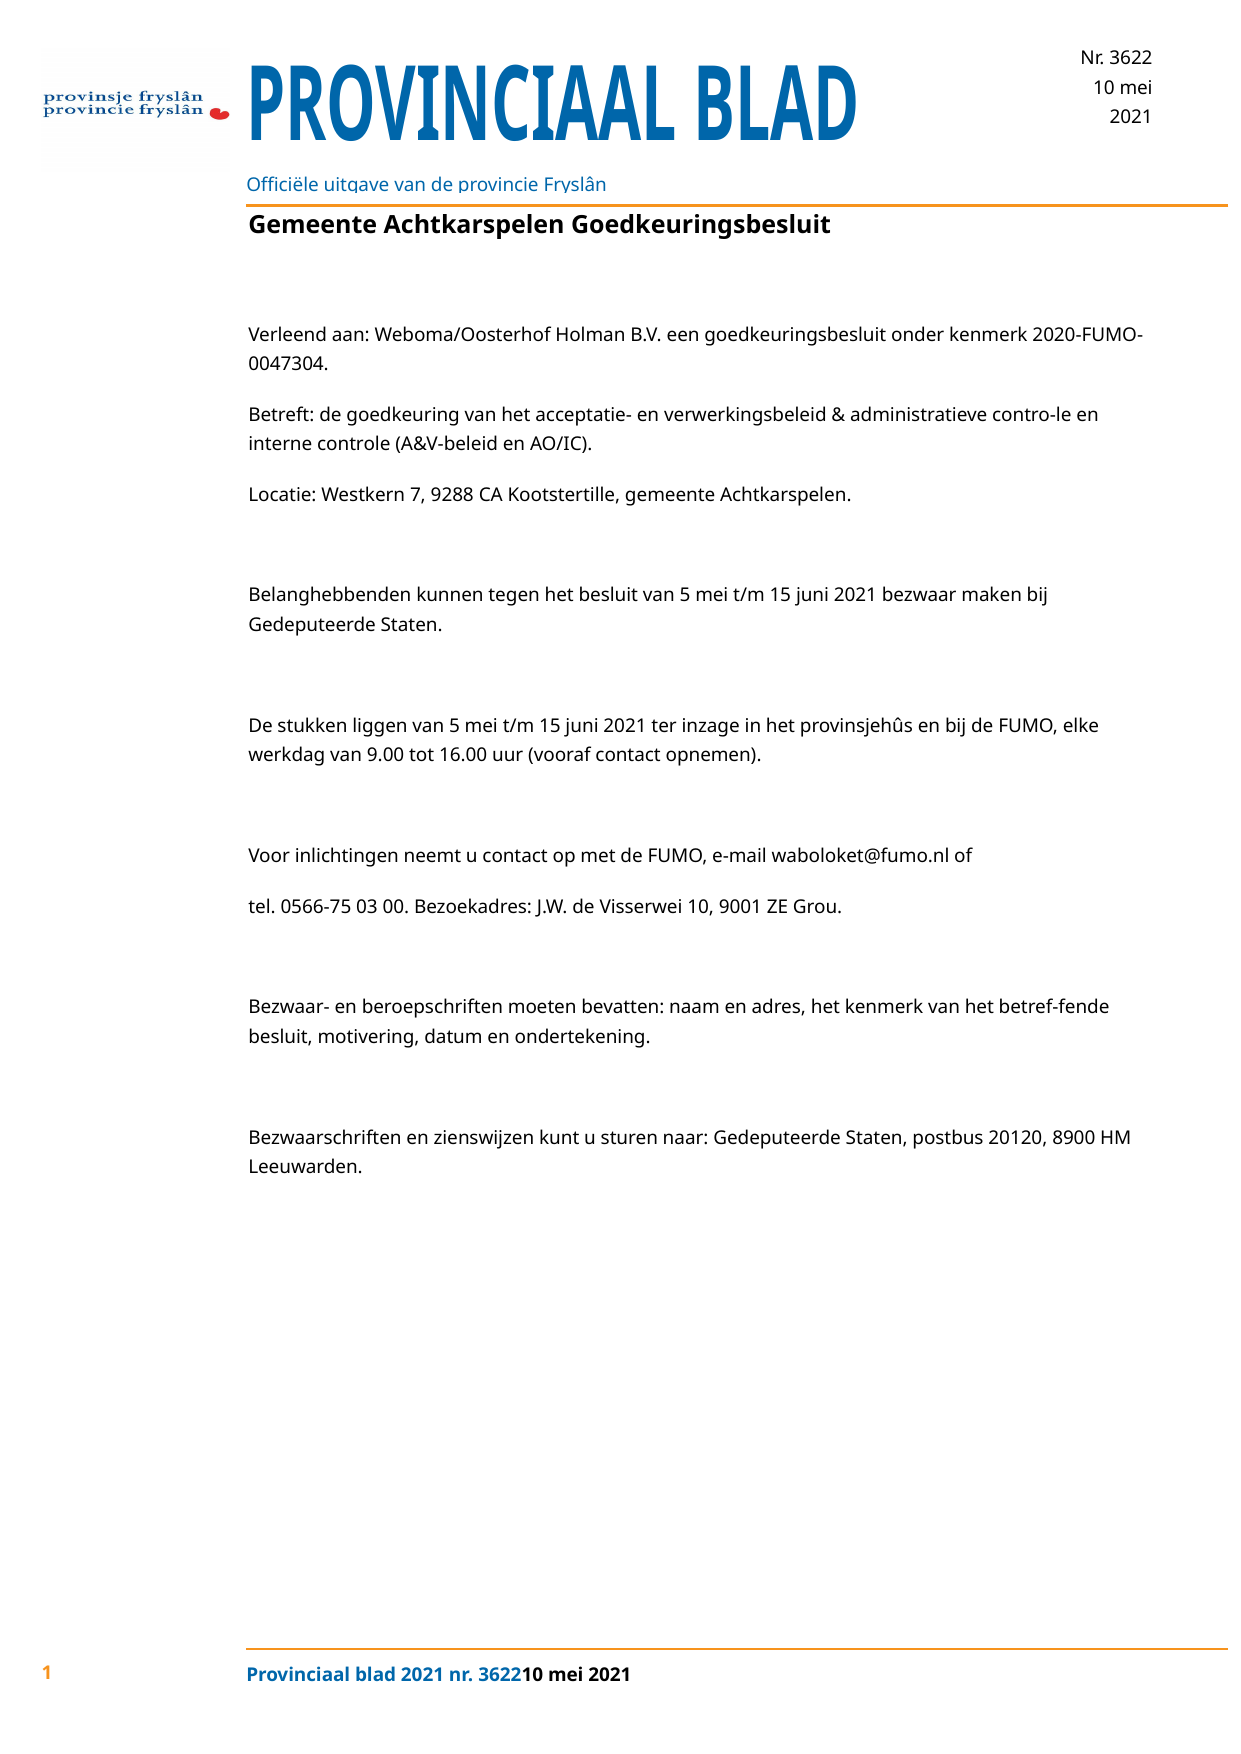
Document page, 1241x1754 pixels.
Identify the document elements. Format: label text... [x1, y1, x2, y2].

text De stukken liggen van 5 mei t/m 15 juni 2021 ter inzage in het provinsjehûs en bij de FUMO, elke werkdag van 9.00 tot 16.00 uur (vooraf contact opnemen). [248, 712, 1152, 767]
text Gemeente Achtkarspelen Goedkeuringsbesluit [248, 207, 1152, 241]
text Bezwaarschriften en zienswijzen kunt u sturen naar: Gedeputeerde Staten, postbus 20120, 8900 HM Leeuwarden. [248, 1124, 1152, 1179]
text Betreft: de goedkeuring van het acceptatie- en verwerkingsbeleid & administratieve contro-le en interne controle (A&V-beleid en AO/IC). [248, 401, 1152, 456]
text Bezwaar- en beroepschriften moeten bevatten: naam en adres, het kenmerk van het betref-fende besluit, motivering, datum en ondertekening. [248, 994, 1152, 1049]
text Voor inlichtingen neemt u contact op met de FUMO, e-mail waboloket@fumo.nl of [248, 842, 1152, 868]
text Verleend aan: Weboma/Oosterhof Holman B.V. een goedkeuringsbesluit onder kenmerk 2020-FUMO-0047304. [248, 321, 1152, 376]
picture [41, 47, 231, 172]
text tel. 0566-75 03 00. Bezoekadres: J.W. de Visserwei 10, 9001 ZE Grou. [248, 893, 1152, 918]
text Locatie: Westkern 7, 9288 CA Kootstertille, gemeente Achtkarspelen. [248, 481, 1152, 506]
text Belanghebbenden kunnen tegen het besluit van 5 mei t/m 15 juni 2021 bezwaar maken bij Gedeputeerde Staten. [248, 582, 1152, 637]
